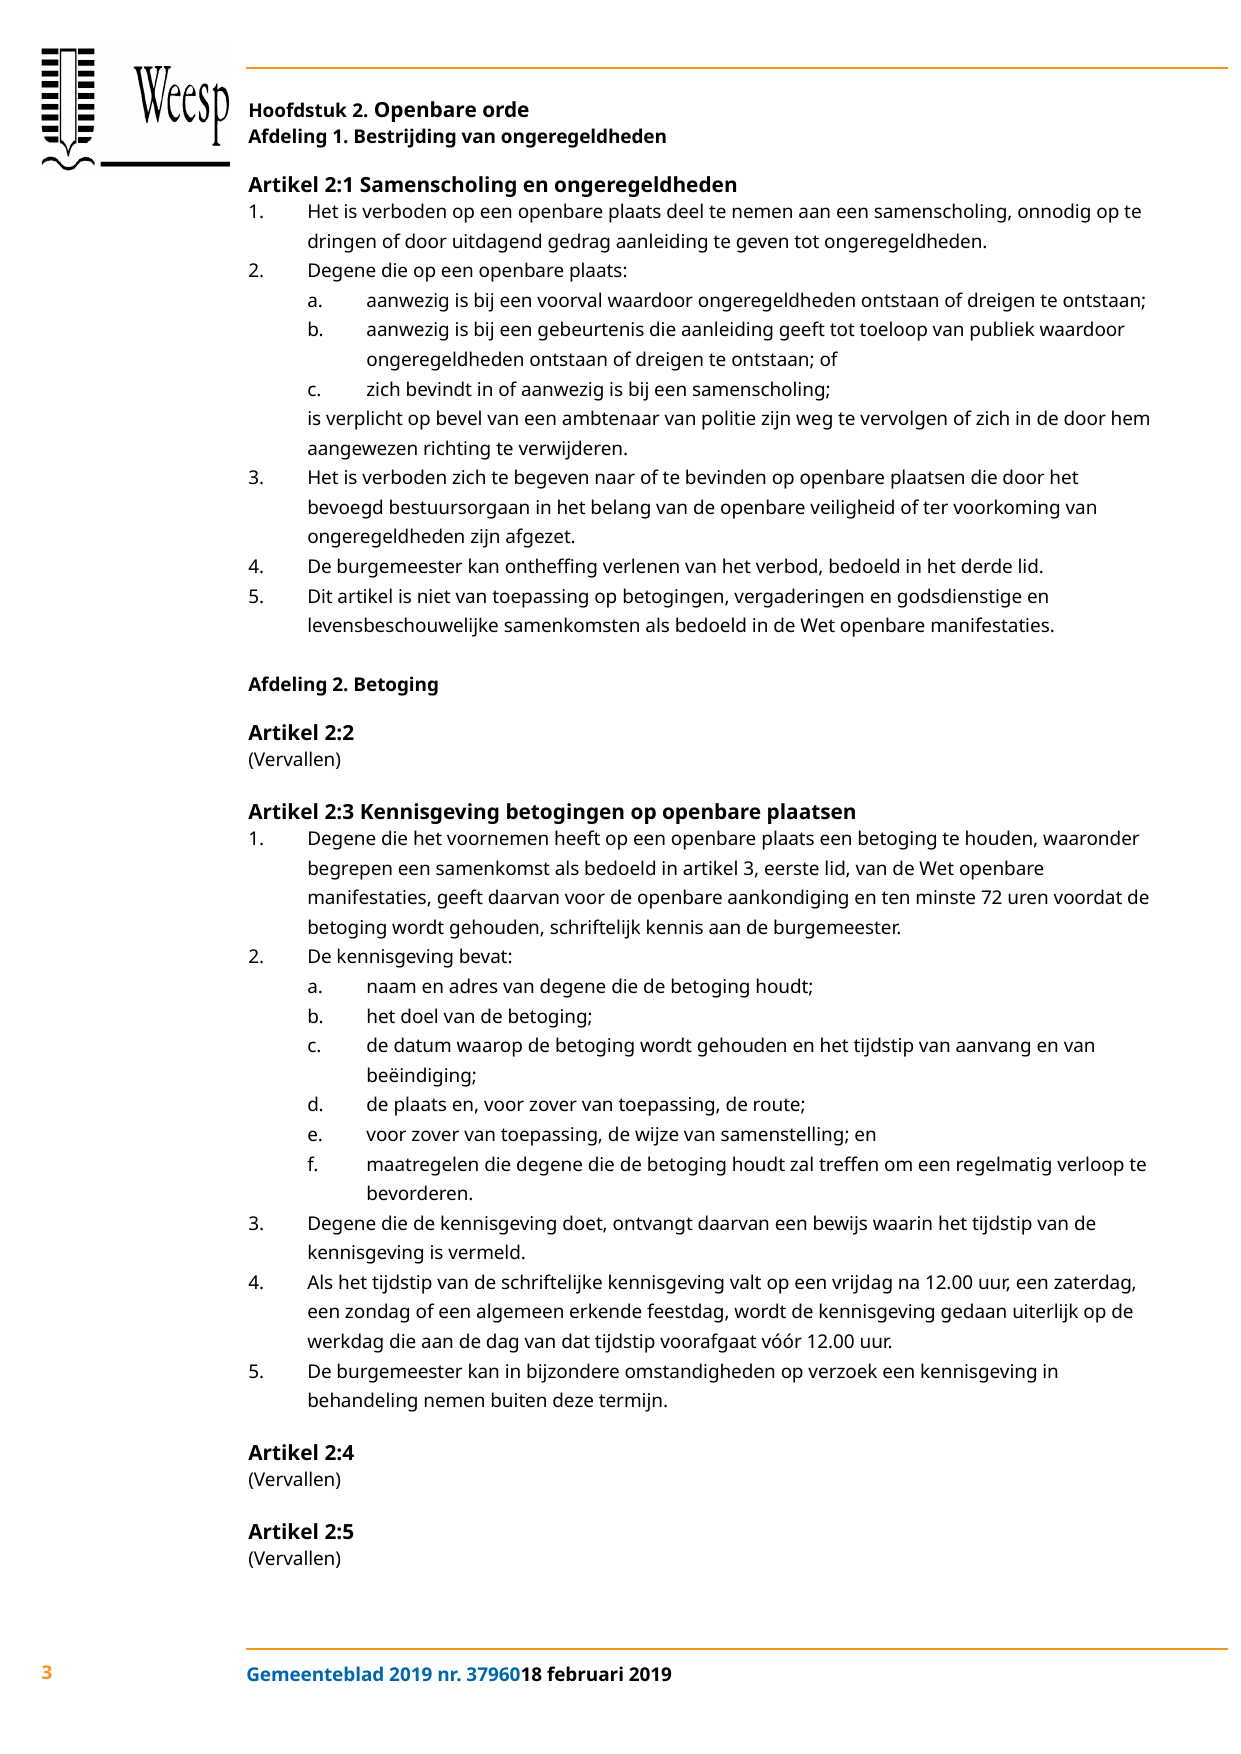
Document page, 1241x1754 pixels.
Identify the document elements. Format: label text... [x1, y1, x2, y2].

list de plaats en, voor zover van toepassing, de route; [307, 1092, 1152, 1117]
text Afdeling 1. Bestrijding van ongeregeldheden [248, 123, 1152, 149]
text (Vervallen) [248, 1545, 1152, 1571]
text Hoofdstuk 2. Openbare orde [248, 95, 1152, 123]
list De burgemeester kan in bijzondere omstandigheden op verzoek een kennisgeving in behandeling nemen buiten deze termijn. [248, 1358, 1152, 1413]
text Artikel 2:3 Kennisgeving betogingen op openbare plaatsen [248, 797, 1152, 825]
list is verplicht op bevel van een ambtenaar van politie zijn weg te vervolgen of zich in de door hem aangewezen richting te verwijderen. [248, 405, 1152, 461]
list Het is verboden zich te begeven naar of te bevinden op openbare plaatsen die door het bevoegd bestuursorgaan in het belang van de openbare veiligheid of ter voorkoming van ongeregeldheden zijn afgezet. [248, 464, 1152, 549]
list Dit artikel is niet van toepassing op betogingen, vergaderingen en godsdienstige en levensbeschouwelijke samenkomsten als bedoeld in de Wet openbare manifestaties. [248, 583, 1152, 638]
text Artikel 2:1 Samenscholing en ongeregeldheden [248, 170, 1152, 198]
list zich bevindt in of aanwezig is bij een samenscholing; [307, 376, 1152, 401]
list De kennisgeving bevat: [248, 944, 1152, 969]
text (Vervallen) [248, 1466, 1152, 1492]
list Het is verboden op een openbare plaats deel te nemen aan een samenscholing, onnodig op te dringen of door uitdagend gedrag aanleiding te geven tot ongeregeldheden. [248, 198, 1152, 253]
list De burgemeester kan ontheffing verlenen van het verbod, bedoeld in het derde lid. [248, 553, 1152, 579]
text Afdeling 2. Betoging [248, 672, 1152, 697]
text Artikel 2:2 [248, 718, 1152, 747]
list de datum waarop de betoging wordt gehouden en het tijdstip van aanvang en van beëindiging; [307, 1032, 1152, 1088]
text (Vervallen) [248, 747, 1152, 772]
list aanwezig is bij een gebeurtenis die aanleiding geeft tot toeloop van publiek waardoor ongeregeldheden ontstaan of dreigen te ontstaan; of [307, 317, 1152, 372]
list voor zover van toepassing, de wijze van samenstelling; en [307, 1121, 1152, 1147]
text Artikel 2:5 [248, 1517, 1152, 1545]
picture [41, 47, 231, 172]
list naam en adres van degene die de betoging houdt; [307, 973, 1152, 999]
list maatregelen die degene die de betoging houdt zal treffen om een regelmatig verloop te bevorderen. [307, 1151, 1152, 1206]
list Degene die op een openbare plaats: [248, 257, 1152, 283]
list Degene die de kennisgeving doet, ontvangt daarvan een bewijs waarin het tijdstip van de kennisgeving is vermeld. [248, 1210, 1152, 1265]
list het doel van de betoging; [307, 1003, 1152, 1029]
list aanwezig is bij een voorval waardoor ongeregeldheden ontstaan of dreigen te ontstaan; [307, 287, 1152, 313]
list Als het tijdstip van de schriftelijke kennisgeving valt op een vrijdag na 12.00 uur, een zaterdag, een zondag of een algemeen erkende feestdag, wordt de kennisgeving gedaan uiterlijk op de werkdag die aan de dag van dat tijdstip voorafgaat vóór 12.00 uur. [248, 1269, 1152, 1354]
text Artikel 2:4 [248, 1438, 1152, 1466]
list Degene die het voornemen heeft op een openbare plaats een betoging te houden, waaronder begrepen een samenkomst als bedoeld in artikel 3, eerste lid, van de Wet openbare manifestaties, geeft daarvan voor de openbare aankondiging en ten minste 72 uren voordat de betoging wordt gehouden, schriftelijk kennis aan de burgemeester. [248, 825, 1152, 940]
